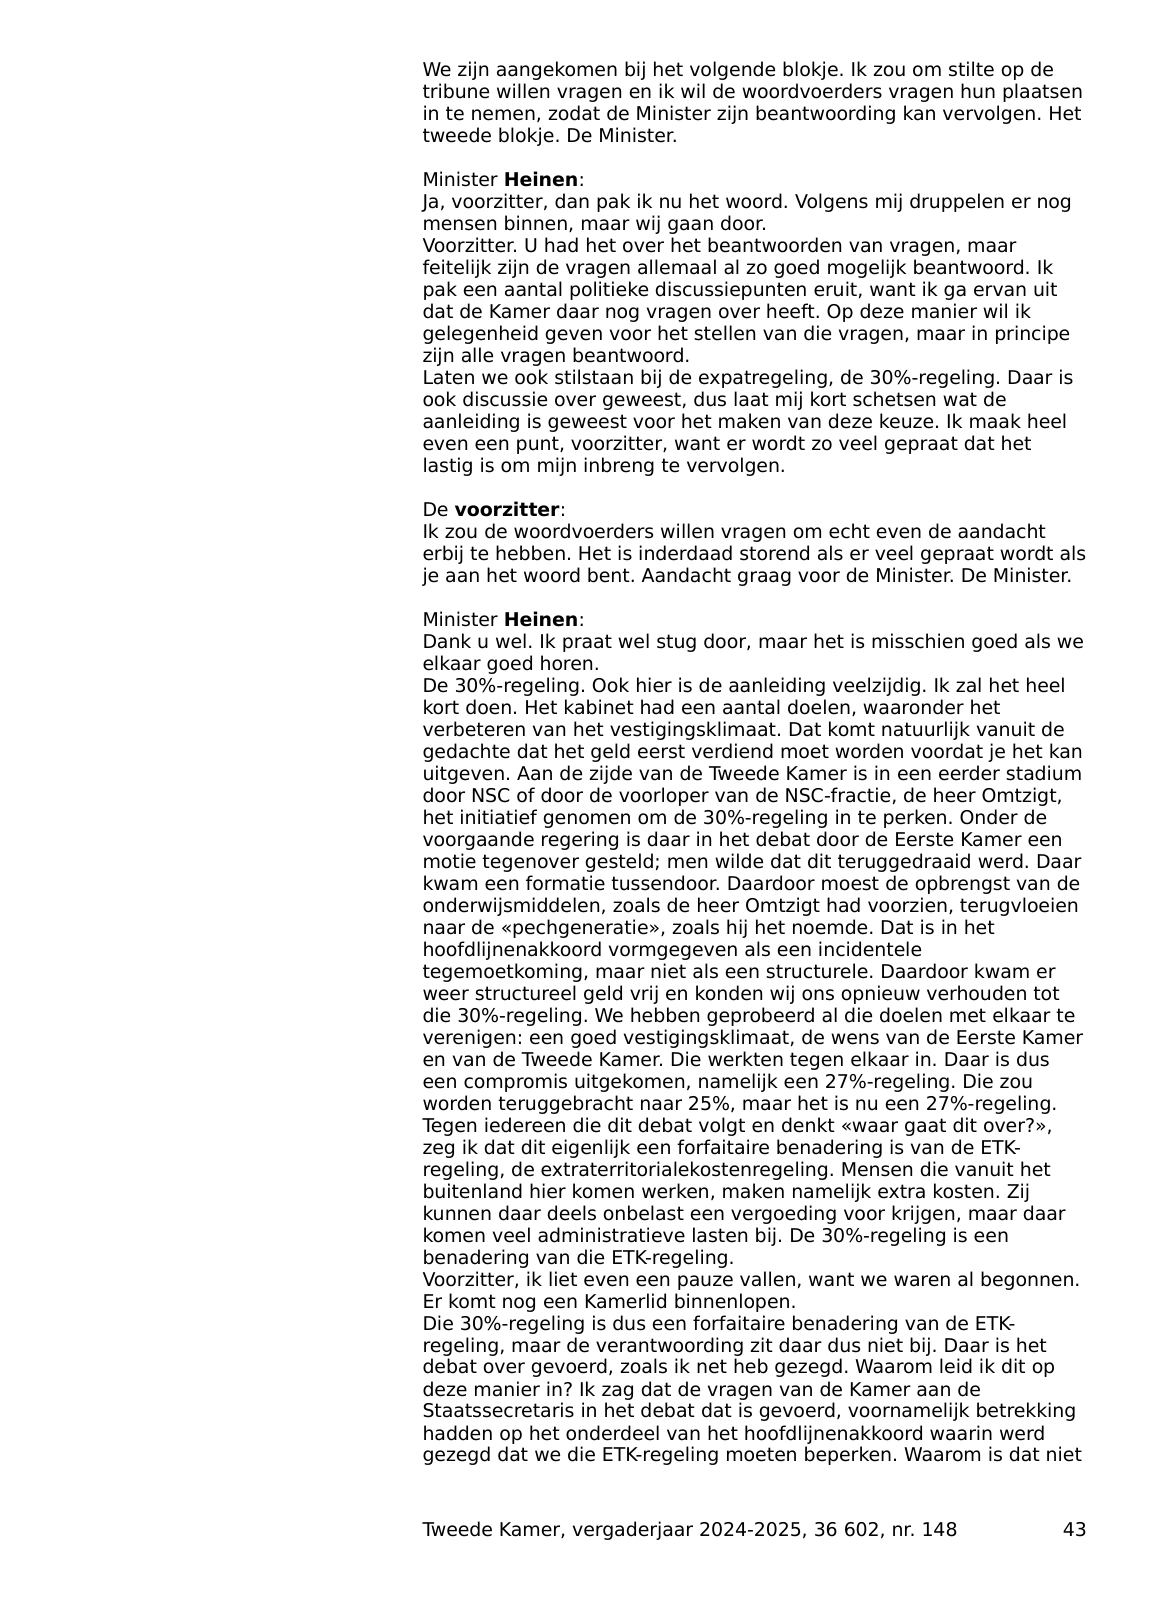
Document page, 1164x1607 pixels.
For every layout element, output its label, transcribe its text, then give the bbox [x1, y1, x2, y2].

text Laten we ook stilstaan bij de expatregeling, de 30%-regeling. Daar is ook discussie over geweest, dus laat mij kort schetsen wat de aanleiding is geweest voor het maken van deze keuze. Ik maak heel even een punt, voorzitter, want er wordt zo veel gepraat dat het lastig is om mijn inbreng te vervolgen. [422, 367, 1087, 477]
text Minister Heinen: [422, 169, 1087, 191]
text Ja, voorzitter, dan pak ik nu het woord. Volgens mij druppelen er nog mensen binnen, maar wij gaan door. [422, 191, 1087, 235]
text De 30%-regeling. Ook hier is de aanleiding veelzijdig. Ik zal het heel kort doen. Het kabinet had een aantal doelen, waaronder het verbeteren van het vestigingsklimaat. Dat komt natuurlijk vanuit de gedachte dat het geld eerst verdiend moet worden voordat je het kan uitgeven. Aan de zijde van de Tweede Kamer is in een eerder stadium door NSC of door de voorloper van de NSC-fractie, de heer Omtzigt, het initiatief genomen om de 30%-regeling in te perken. Onder de voorgaande regering is daar in het debat door de Eerste Kamer een motie tegenover gesteld; men wilde dat dit teruggedraaid werd. Daar kwam een formatie tussendoor. Daardoor moest de opbrengst van de onderwijsmiddelen, zoals de heer Omtzigt had voorzien, terugvloeien naar de «pechgeneratie», zoals hij het noemde. Dat is in het hoofdlijnenakkoord vormgegeven als een incidentele tegemoetkoming, maar niet als een structurele. Daardoor kwam er weer structureel geld vrij en konden wij ons opnieuw verhouden tot die 30%-regeling. We hebben geprobeerd al die doelen met elkaar te verenigen: een goed vestigingsklimaat, de wens van de Eerste Kamer en van de Tweede Kamer. Die werkten tegen elkaar in. Daar is dus een compromis uitgekomen, namelijk een 27%-regeling. Die zou worden teruggebracht naar 25%, maar het is nu een 27%-regeling. Tegen iedereen die dit debat volgt en denkt «waar gaat dit over?», zeg ik dat dit eigenlijk een forfaitaire benadering is van de ETK-regeling, de extraterritorialekostenregeling. Mensen die vanuit het buitenland hier komen werken, maken namelijk extra kosten. Zij kunnen daar deels onbelast een vergoeding voor krijgen, maar daar komen veel administratieve lasten bij. De 30%-regeling is een benadering van die ETK-regeling. [422, 675, 1087, 1268]
text Die 30%-regeling is dus een forfaitaire benadering van de ETK-regeling, maar de verantwoording zit daar dus niet bij. Daar is het debat over gevoerd, zoals ik net heb gezegd. Waarom leid ik dit op deze manier in? Ik zag dat de vragen van de Kamer aan de Staatssecretaris in het debat dat is gevoerd, voornamelijk betrekking hadden op het onderdeel van het hoofdlijnenakkoord waarin werd gezegd dat we die ETK-regeling moeten beperken. Waarom is dat niet [422, 1312, 1087, 1466]
text We zijn aangekomen bij het volgende blokje. Ik zou om stilte op de tribune willen vragen en ik wil de woordvoerders vragen hun plaatsen in te nemen, zodat de Minister zijn beantwoording kan vervolgen. Het tweede blokje. De Minister. [422, 59, 1087, 147]
text De voorzitter: [422, 499, 1087, 521]
text Voorzitter. U had het over het beantwoorden van vragen, maar feitelijk zijn de vragen allemaal al zo goed mogelijk beantwoord. Ik pak een aantal politieke discussiepunten eruit, want ik ga ervan uit dat de Kamer daar nog vragen over heeft. Op deze manier wil ik gelegenheid geven voor het stellen van die vragen, maar in principe zijn alle vragen beantwoord. [422, 235, 1087, 367]
text Minister Heinen: [422, 609, 1087, 631]
text Dank u wel. Ik praat wel stug door, maar het is misschien goed als we elkaar goed horen. [422, 631, 1087, 675]
text Ik zou de woordvoerders willen vragen om echt even de aandacht erbij te hebben. Het is inderdaad storend als er veel gepraat wordt als je aan het woord bent. Aandacht graag voor de Minister. De Minister. [422, 521, 1087, 587]
text Voorzitter, ik liet even een pauze vallen, want we waren al begonnen. Er komt nog een Kamerlid binnenlopen. [422, 1268, 1087, 1312]
